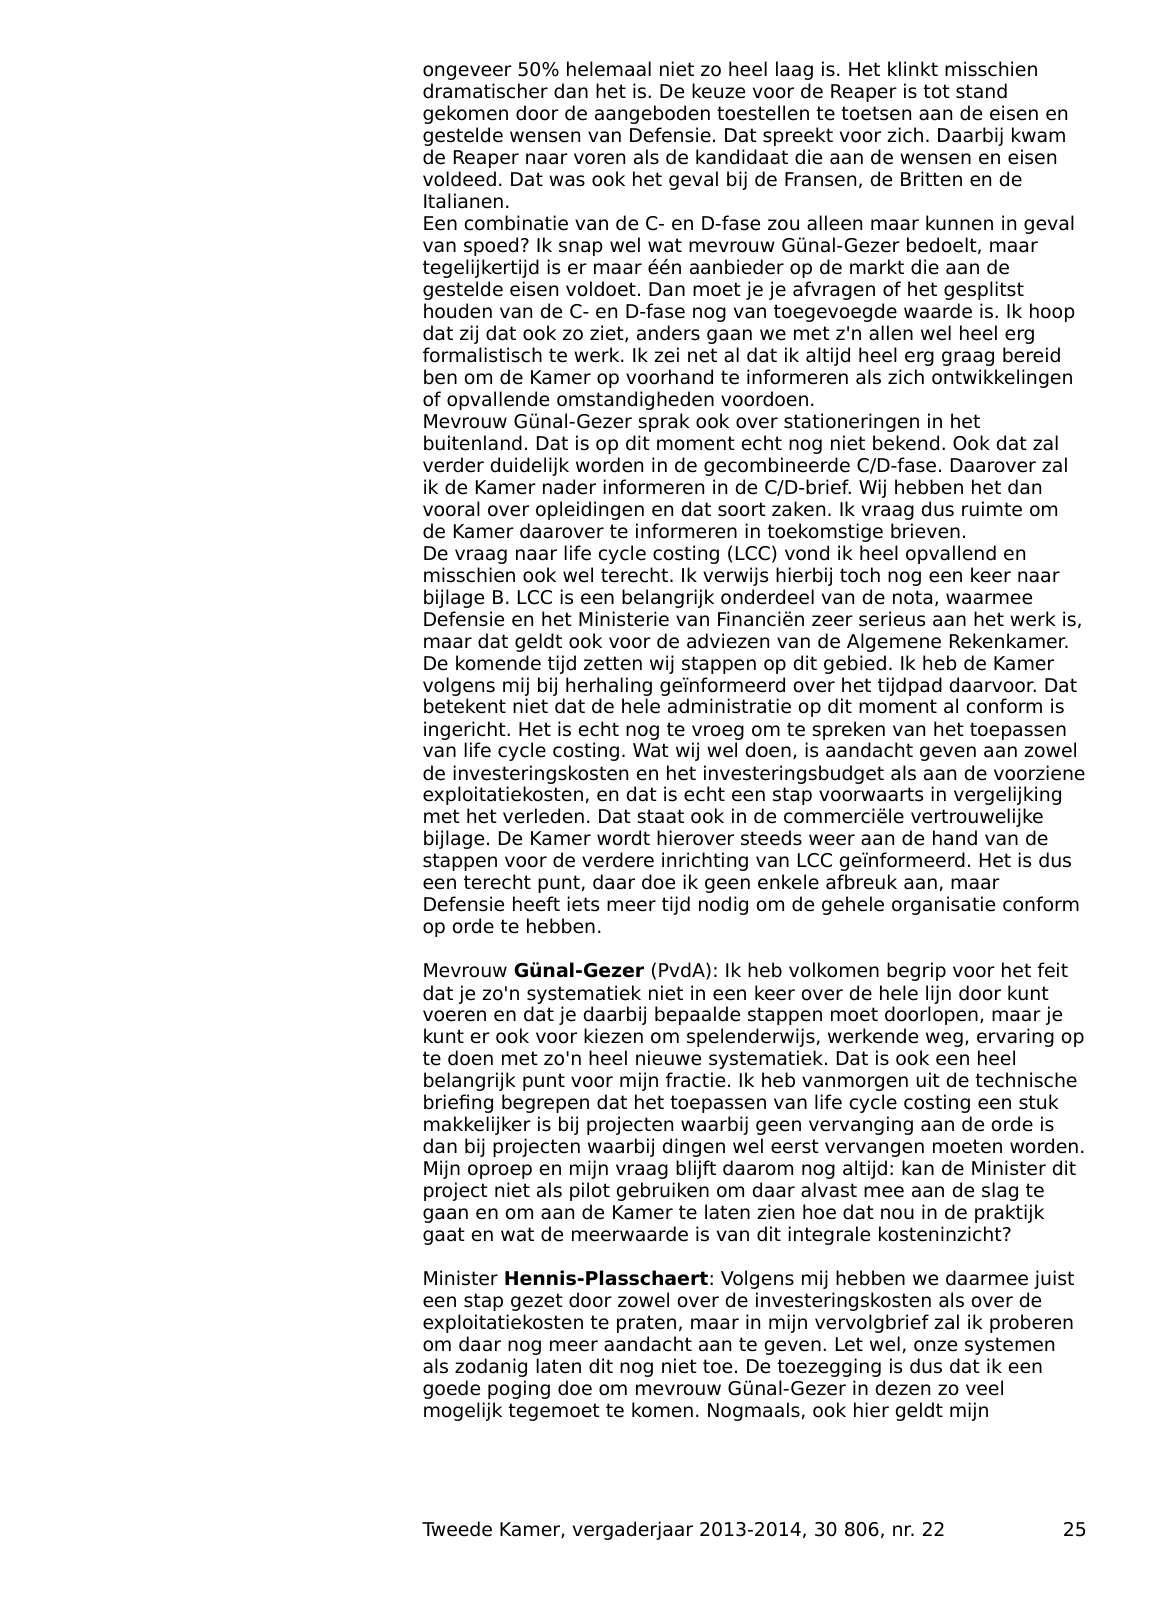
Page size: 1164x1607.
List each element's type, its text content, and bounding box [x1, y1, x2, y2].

text Een combinatie van de C- en D-fase zou alleen maar kunnen in geval van spoed? Ik snap wel wat mevrouw Günal-Gezer bedoelt, maar tegelijkertijd is er maar één aanbieder op de markt die aan de gestelde eisen voldoet. Dan moet je je afvragen of het gesplitst houden van de C- en D-fase nog van toegevoegde waarde is. Ik hoop dat zij dat ook zo ziet, anders gaan we met z'n allen wel heel erg formalistisch te werk. Ik zei net al dat ik altijd heel erg graag bereid ben om de Kamer op voorhand te informeren als zich ontwikkelingen of opvallende omstandigheden voordoen. [422, 213, 1087, 411]
text Mevrouw Günal-Gezer (PvdA): Ik heb volkomen begrip voor het feit dat je zo'n systematiek niet in een keer over de hele lijn door kunt voeren en dat je daarbij bepaalde stappen moet doorlopen, maar je kunt er ook voor kiezen om spelenderwijs, werkende weg, ervaring op te doen met zo'n heel nieuwe systematiek. Dat is ook een heel belangrijk punt voor mijn fractie. Ik heb vanmorgen uit de technische briefing begrepen dat het toepassen van life cycle costing een stuk makkelijker is bij projecten waarbij geen vervanging aan de orde is dan bij projecten waarbij dingen wel eerst vervangen moeten worden. Mijn oproep en mijn vraag blijft daarom nog altijd: kan de Minister dit project niet als pilot gebruiken om daar alvast mee aan de slag te gaan en om aan de Kamer te laten zien hoe dat nou in de praktijk gaat en wat de meerwaarde is van dit integrale kosteninzicht? [422, 960, 1087, 1246]
text ongeveer 50% helemaal niet zo heel laag is. Het klinkt misschien dramatischer dan het is. De keuze voor de Reaper is tot stand gekomen door de aangeboden toestellen te toetsen aan de eisen en gestelde wensen van Defensie. Dat spreekt voor zich. Daarbij kwam de Reaper naar voren als de kandidaat die aan de wensen en eisen voldeed. Dat was ook het geval bij de Fransen, de Britten en de Italianen. [422, 59, 1087, 213]
text Mevrouw Günal-Gezer sprak ook over stationeringen in het buitenland. Dat is op dit moment echt nog niet bekend. Ook dat zal verder duidelijk worden in de gecombineerde C/D-fase. Daarover zal ik de Kamer nader informeren in de C/D-brief. Wij hebben het dan vooral over opleidingen en dat soort zaken. Ik vraag dus ruimte om de Kamer daarover te informeren in toekomstige brieven. [422, 411, 1087, 543]
text Minister Hennis-Plasschaert: Volgens mij hebben we daarmee juist een stap gezet door zowel over de investeringskosten als over de exploitatiekosten te praten, maar in mijn vervolgbrief zal ik proberen om daar nog meer aandacht aan te geven. Let wel, onze systemen als zodanig laten dit nog niet toe. De toezegging is dus dat ik een goede poging doe om mevrouw Günal-Gezer in dezen zo veel mogelijk tegemoet te komen. Nogmaals, ook hier geldt mijn [422, 1268, 1087, 1422]
text De vraag naar life cycle costing (LCC) vond ik heel opvallend en misschien ook wel terecht. Ik verwijs hierbij toch nog een keer naar bijlage B. LCC is een belangrijk onderdeel van de nota, waarmee Defensie en het Ministerie van Financiën zeer serieus aan het werk is, maar dat geldt ook voor de adviezen van de Algemene Rekenkamer. De komende tijd zetten wij stappen op dit gebied. Ik heb de Kamer volgens mij bij herhaling geïnformeerd over het tijdpad daarvoor. Dat betekent niet dat de hele administratie op dit moment al conform is ingericht. Het is echt nog te vroeg om te spreken van het toepassen van life cycle costing. Wat wij wel doen, is aandacht geven aan zowel de investeringskosten en het investeringsbudget als aan de voorziene exploitatiekosten, en dat is echt een stap voorwaarts in vergelijking met het verleden. Dat staat ook in de commerciële vertrouwelijke bijlage. De Kamer wordt hierover steeds weer aan de hand van de stappen voor de verdere inrichting van LCC geïnformeerd. Het is dus een terecht punt, daar doe ik geen enkele afbreuk aan, maar Defensie heeft iets meer tijd nodig om de gehele organisatie conform op orde te hebben. [422, 543, 1087, 938]
